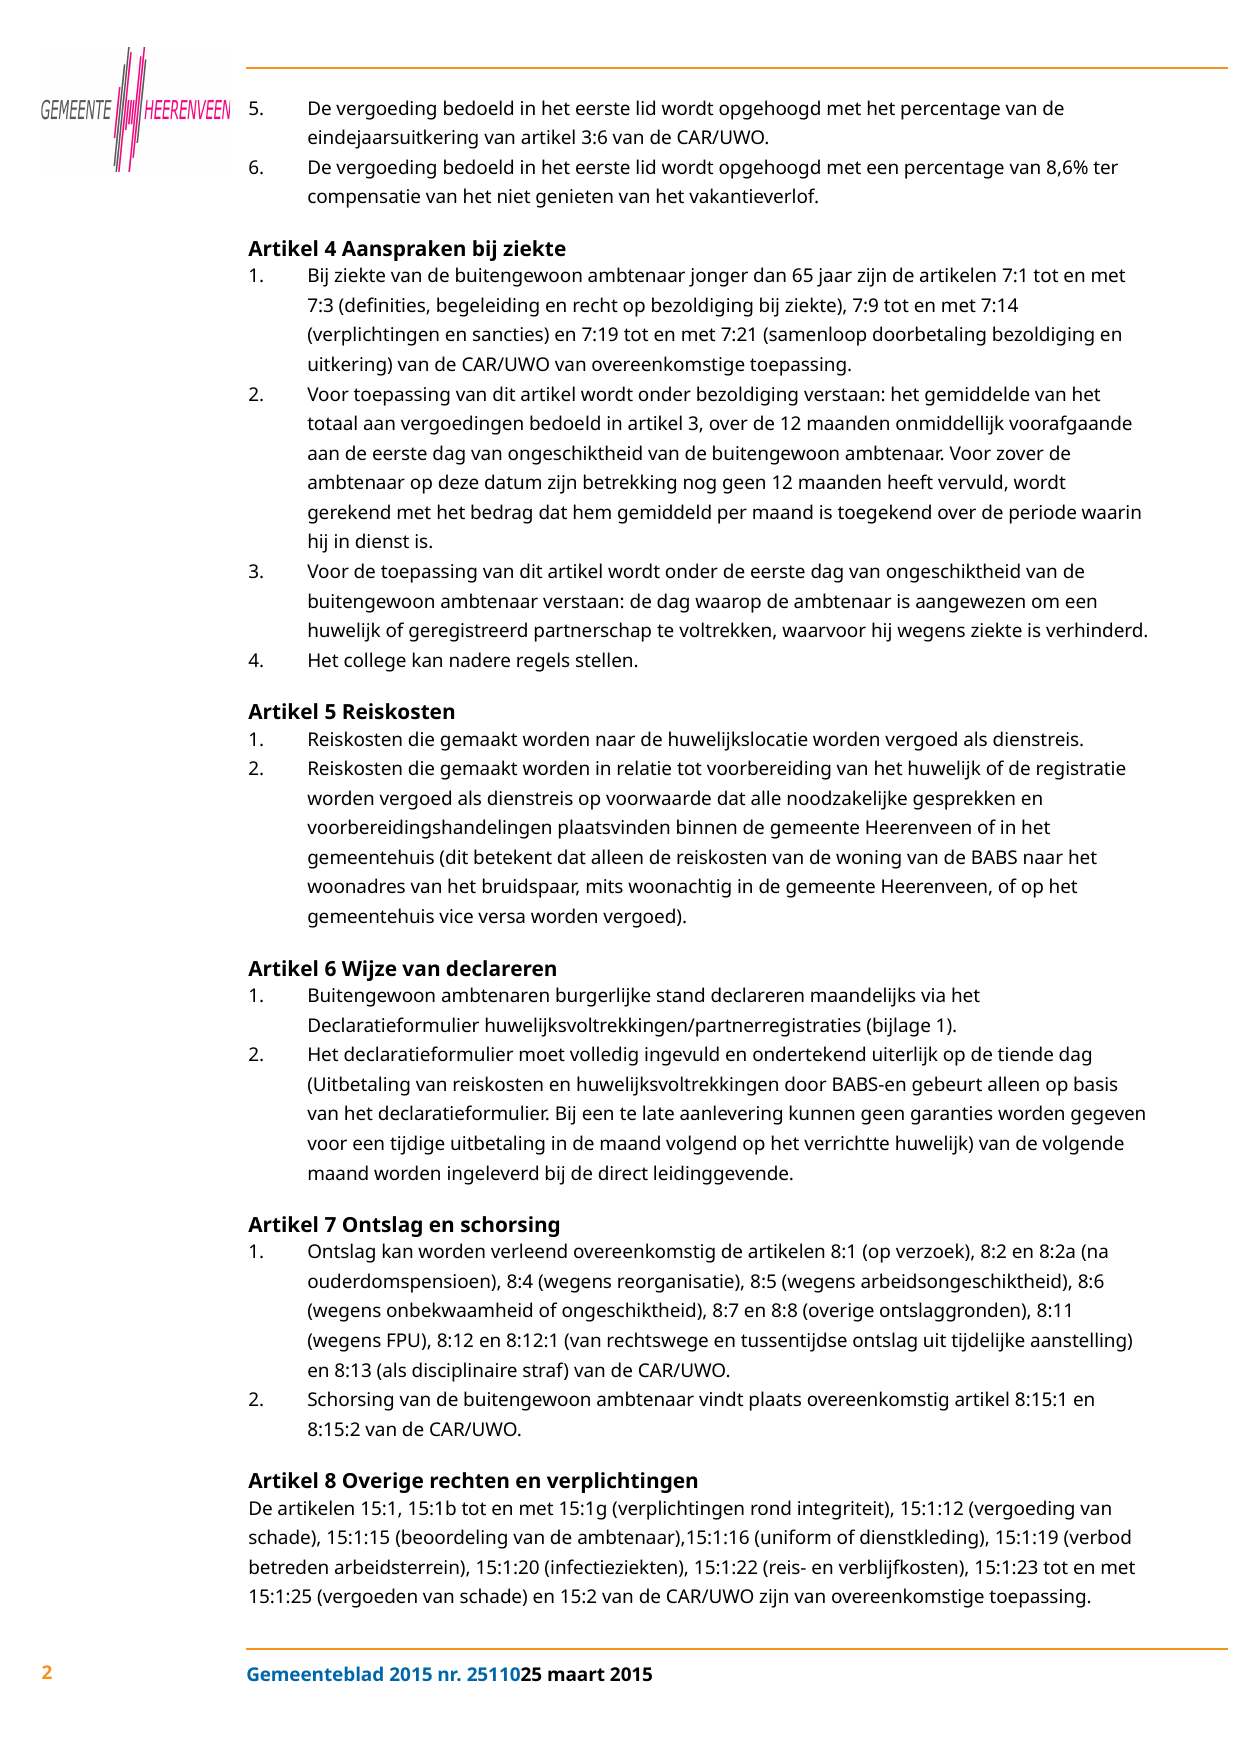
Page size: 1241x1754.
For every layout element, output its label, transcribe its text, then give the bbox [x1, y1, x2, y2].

text Artikel 4 Aanspraken bij ziekte [248, 234, 1152, 262]
text Artikel 5 Reiskosten [248, 697, 1152, 726]
list Voor de toepassing van dit artikel wordt onder de eerste dag van ongeschiktheid van de buitengewoon ambtenaar verstaan: de dag waarop de ambtenaar is aangewezen om een huwelijk of geregistreerd partnerschap te voltrekken, waarvoor hij wegens ziekte is verhinderd. [248, 558, 1152, 643]
list De vergoeding bedoeld in het eerste lid wordt opgehoogd met het percentage van de eindejaarsuitkering van artikel 3:6 van de CAR/UWO. [248, 95, 1152, 150]
text Artikel 8 Overige rechten en verplichtingen [248, 1466, 1152, 1495]
list Het declaratieformulier moet volledig ingevuld en ondertekend uiterlijk op de tiende dag (Uitbetaling van reiskosten en huwelijksvoltrekkingen door BABS-en gebeurt alleen op basis van het declaratieformulier. Bij een te late aanlevering kunnen geen garanties worden gegeven voor een tijdige uitbetaling in de maand volgend op het verrichtte huwelijk) van de volgende maand worden ingeleverd bij de direct leidinggevende. [248, 1041, 1152, 1185]
list De vergoeding bedoeld in het eerste lid wordt opgehoogd met een percentage van 8,6% ter compensatie van het niet genieten van het vakantieverlof. [248, 154, 1152, 209]
list Reiskosten die gemaakt worden in relatie tot voorbereiding van het huwelijk of de registratie worden vergoed als dienstreis op voorwaarde dat alle noodzakelijke gesprekken en voorbereidingshandelingen plaatsvinden binnen de gemeente Heerenveen of in het gemeentehuis (dit betekent dat alleen de reiskosten van de woning van de BABS naar het woonadres van het bruidspaar, mits woonachtig in de gemeente Heerenveen, of op het gemeentehuis vice versa worden vergoed). [248, 755, 1152, 929]
list Reiskosten die gemaakt worden naar de huwelijkslocatie worden vergoed als dienstreis. [248, 726, 1152, 752]
list Schorsing van de buitengewoon ambtenaar vindt plaats overeenkomstig artikel 8:15:1 en 8:15:2 van de CAR/UWO. [248, 1386, 1152, 1442]
list Voor toepassing van dit artikel wordt onder bezoldiging verstaan: het gemiddelde van het totaal aan vergoedingen bedoeld in artikel 3, over de 12 maanden onmiddellijk voorafgaande aan de eerste dag van ongeschiktheid van de buitengewoon ambtenaar. Voor zover de ambtenaar op deze datum zijn betrekking nog geen 12 maanden heeft vervuld, wordt gerekend met het bedrag dat hem gemiddeld per maand is toegekend over de periode waarin hij in dienst is. [248, 381, 1152, 554]
picture [41, 47, 231, 172]
list Het college kan nadere regels stellen. [248, 647, 1152, 673]
list Buitengewoon ambtenaren burgerlijke stand declareren maandelijks via het Declaratieformulier huwelijksvoltrekkingen/partnerregistraties (bijlage 1). [248, 982, 1152, 1037]
text De artikelen 15:1, 15:1b tot en met 15:1g (verplichtingen rond integriteit), 15:1:12 (vergoeding van schade), 15:1:15 (beoordeling van de ambtenaar),15:1:16 (uniform of dienstkleding), 15:1:19 (verbod betreden arbeidsterrein), 15:1:20 (infectieziekten), 15:1:22 (reis- en verblijfkosten), 15:1:23 tot en met 15:1:25 (vergoeden van schade) en 15:2 van de CAR/UWO zijn van overeenkomstige toepassing. [248, 1495, 1152, 1609]
list Ontslag kan worden verleend overeenkomstig de artikelen 8:1 (op verzoek), 8:2 en 8:2a (na ouderdomspensioen), 8:4 (wegens reorganisatie), 8:5 (wegens arbeidsongeschiktheid), 8:6 (wegens onbekwaamheid of ongeschiktheid), 8:7 en 8:8 (overige ontslaggronden), 8:11 (wegens FPU), 8:12 en 8:12:1 (van rechtswege en tussentijdse ontslag uit tijdelijke aanstelling) en 8:13 (als disciplinaire straf) van de CAR/UWO. [248, 1238, 1152, 1383]
text Artikel 7 Ontslag en schorsing [248, 1210, 1152, 1238]
text Artikel 6 Wijze van declareren [248, 954, 1152, 982]
list Bij ziekte van de buitengewoon ambtenaar jonger dan 65 jaar zijn de artikelen 7:1 tot en met 7:3 (definities, begeleiding en recht op bezoldiging bij ziekte), 7:9 tot en met 7:14 (verplichtingen en sancties) en 7:19 tot en met 7:21 (samenloop doorbetaling bezoldiging en uitkering) van de CAR/UWO van overeenkomstige toepassing. [248, 262, 1152, 377]
